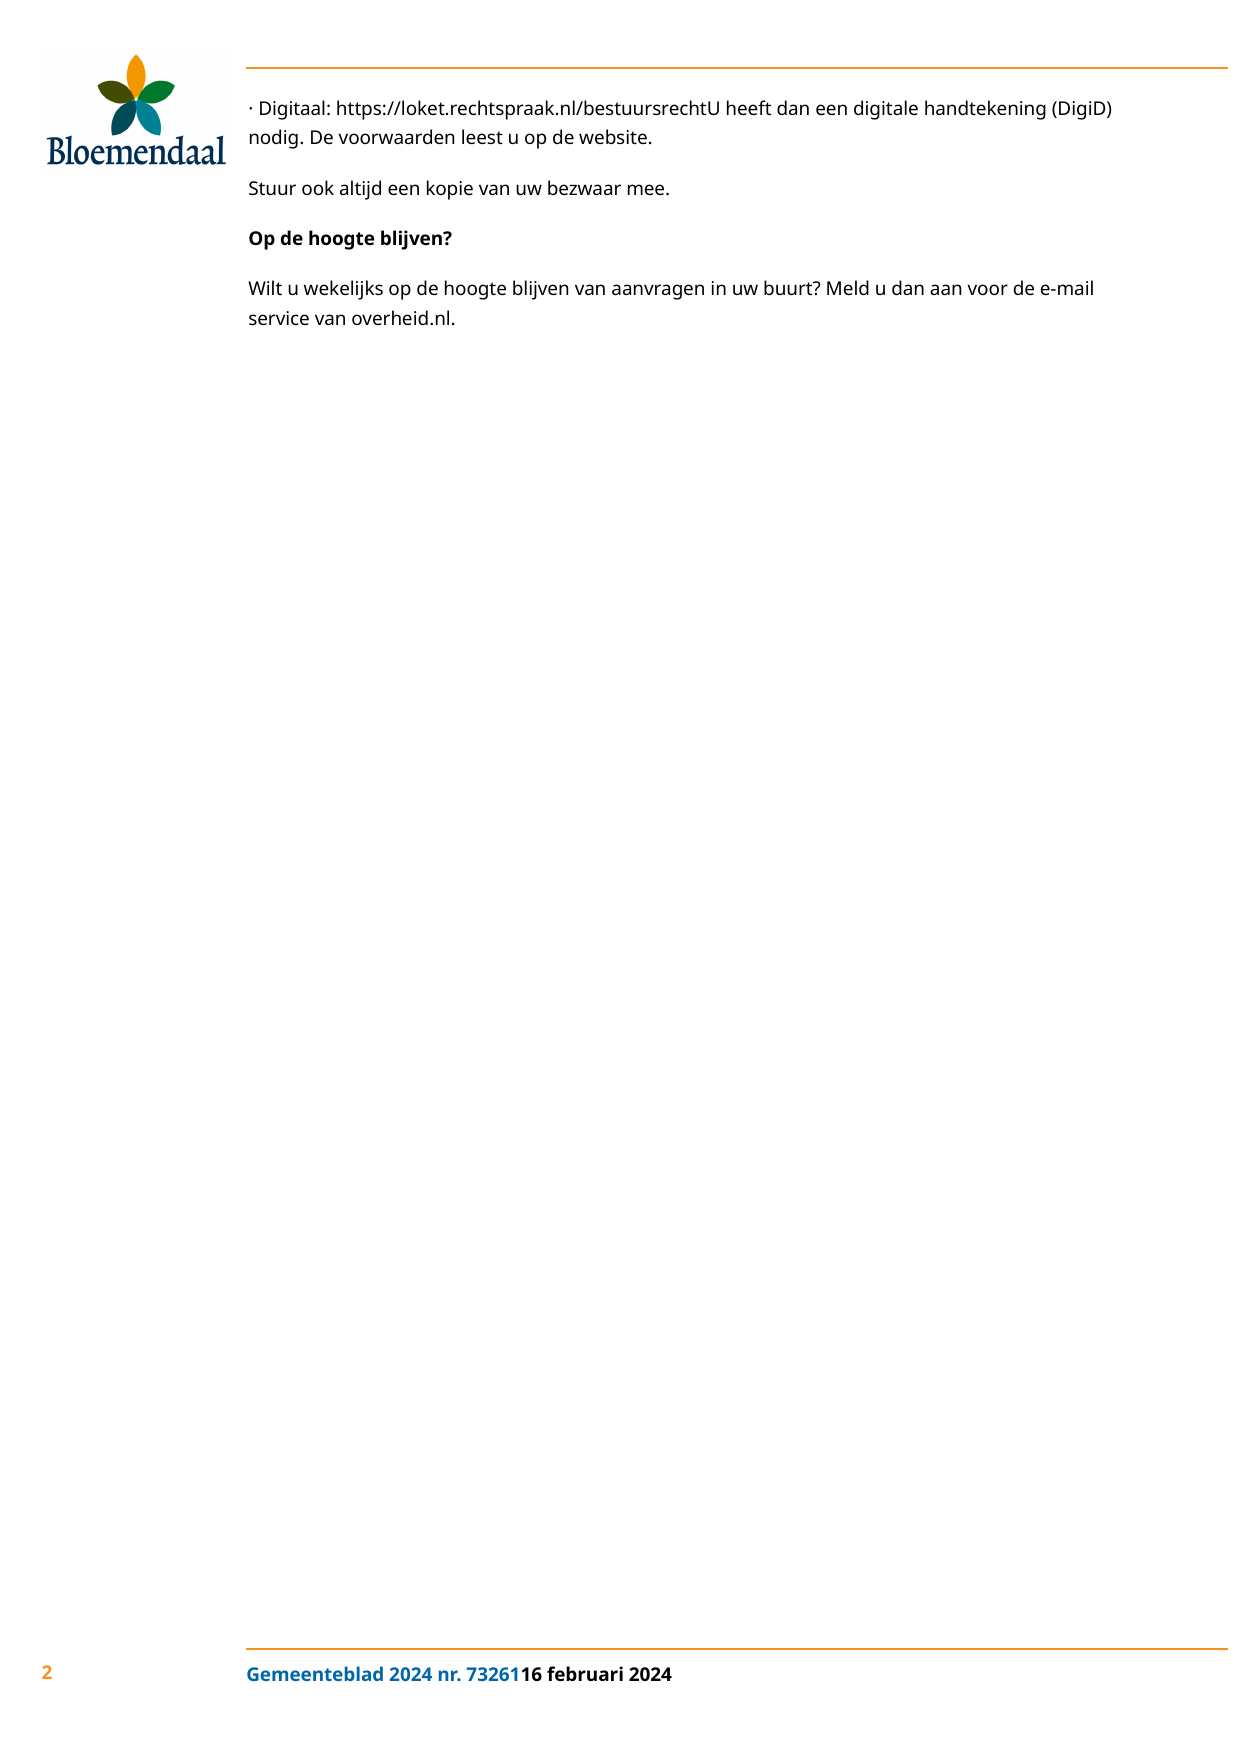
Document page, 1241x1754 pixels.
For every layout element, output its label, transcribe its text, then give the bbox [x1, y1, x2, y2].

text · Digitaal: https://loket.rechtspraak.nl/bestuursrechtU heeft dan een digitale handtekening (DigiD) nodig. De voorwaarden leest u op de website. [248, 95, 1152, 150]
text Op de hoogte blijven? [248, 225, 1152, 251]
picture [41, 47, 231, 172]
text Stuur ook altijd een kopie van uw bezwaar mee. [248, 175, 1152, 201]
text Wilt u wekelijks op de hoogte blijven van aanvragen in uw buurt? Meld u dan aan voor de e-mail service van overheid.nl. [248, 276, 1152, 331]
